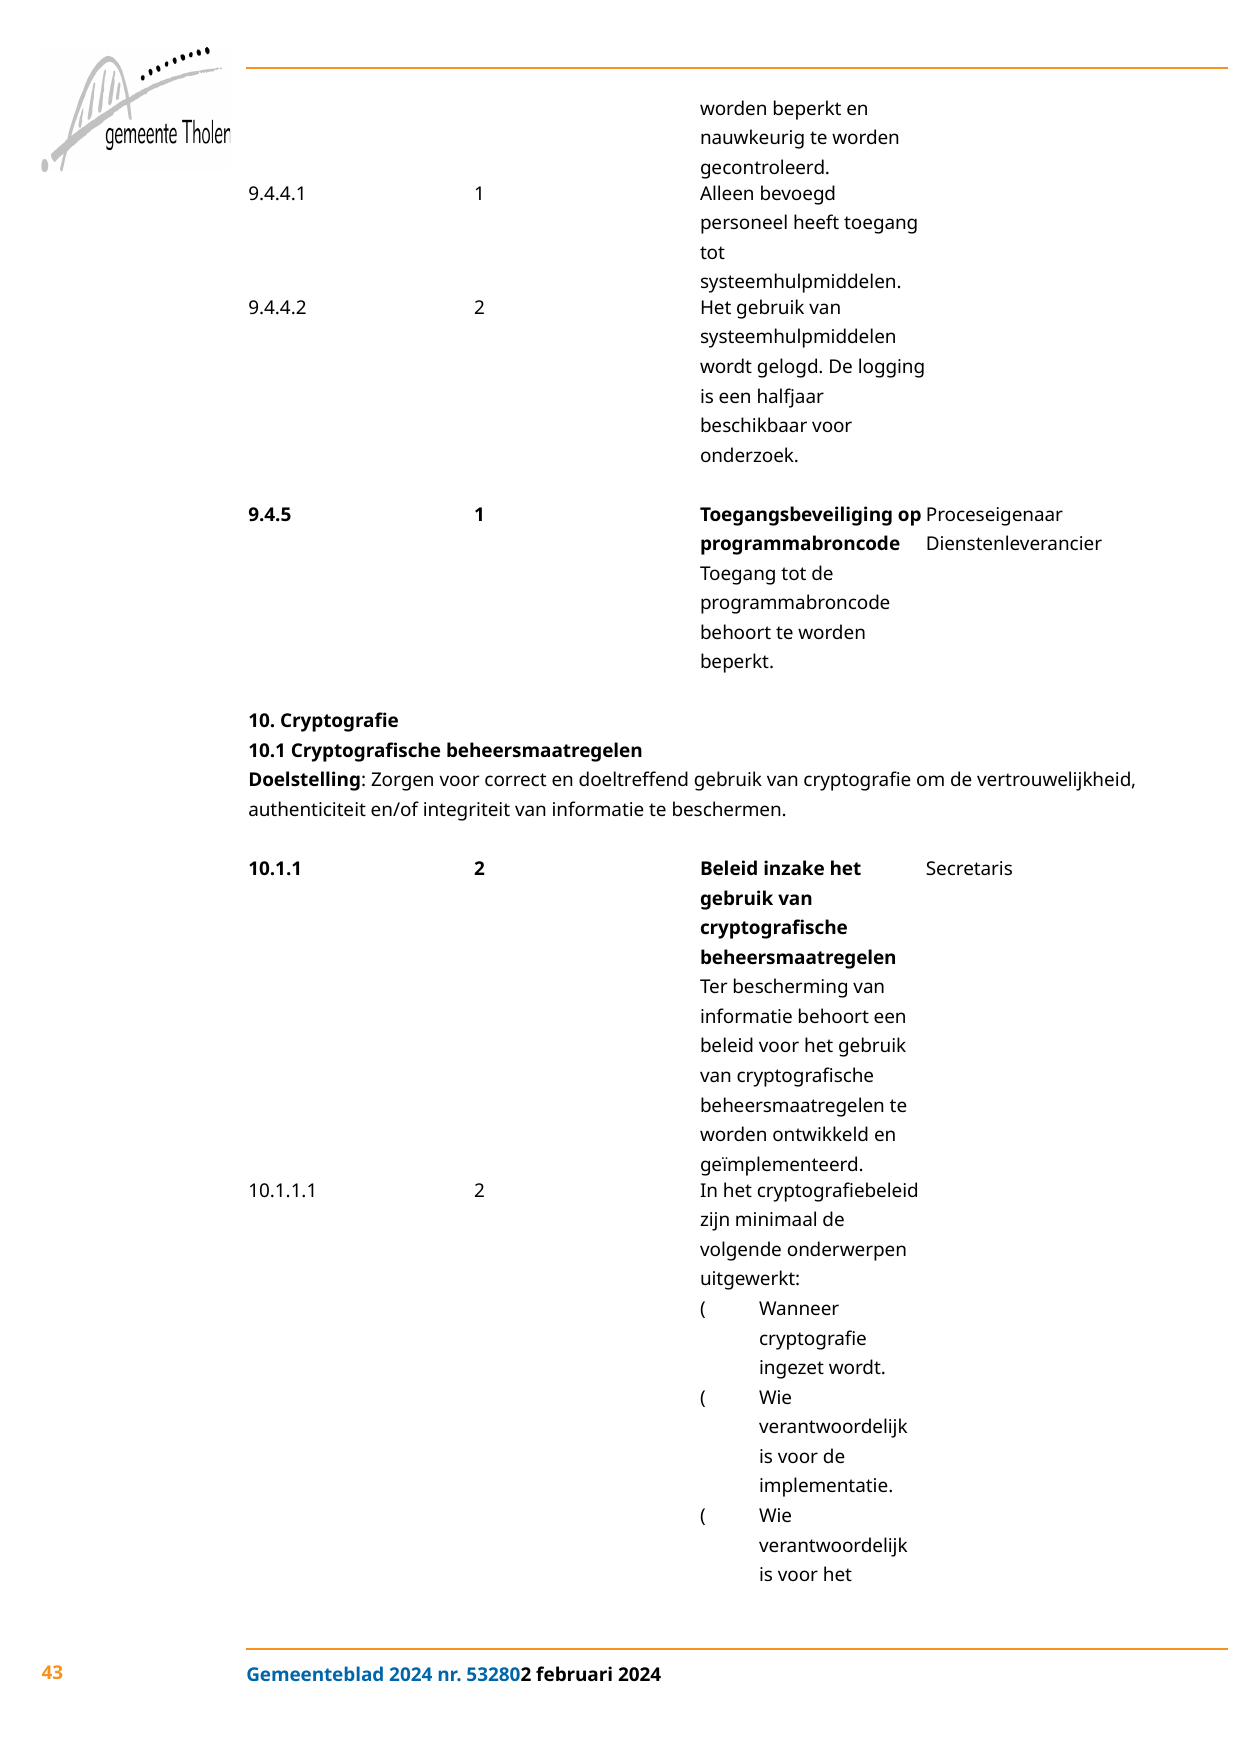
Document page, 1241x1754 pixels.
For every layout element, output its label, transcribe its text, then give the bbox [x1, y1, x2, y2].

text 10. Cryptografie [248, 707, 1152, 733]
table_header [926, 95, 1152, 468]
table_header 1 [474, 501, 700, 674]
table_header [474, 95, 700, 180]
table_header Proceseigenaar Dienstenleverancier [926, 501, 1152, 674]
picture [41, 47, 231, 172]
table_cell 2 [474, 1177, 700, 1587]
text Doelstelling: Zorgen voor correct en doeltreffend gebruik van cryptografie om de vertrouwelijkheid, authenticiteit en/of integriteit van informatie te beschermen. [248, 766, 1152, 822]
table_header worden beperkt en nauwkeurig te worden gecontroleerd. [700, 95, 926, 180]
table_cell 2 [474, 294, 700, 468]
table_header Secretaris [926, 855, 1152, 1587]
table_cell Alleen bevoegd personeel heeft toegang tot systeemhulpmiddelen. [700, 180, 926, 294]
table_cell 1 [474, 180, 700, 294]
table_cell 9.4.4.1 [248, 180, 474, 294]
table_header [248, 95, 474, 180]
table_header 2 [474, 855, 700, 1177]
table_header Toegangsbeveiliging op programmabroncode Toegang tot de programmabroncode behoort te worden beperkt. [700, 501, 926, 674]
table_cell Het gebruik van systeemhulpmiddelen wordt gelogd. De logging is een halfjaar beschikbaar voor onderzoek. [700, 294, 926, 468]
text 10.1 Cryptografische beheersmaatregelen [248, 737, 1152, 762]
table_header 10.1.1 [248, 855, 474, 1177]
table_cell 9.4.4.2 [248, 294, 474, 468]
table_header 9.4.5 [248, 501, 474, 674]
table_cell 10.1.1.1 [248, 1177, 474, 1587]
table_cell In het cryptografiebeleid zijn minimaal de volgende onderwerpen uitgewerkt: Wanneer cryptografie ingezet wordt. Wie verantwoordelijk is voor de implementatie. Wie verantwoordelijk is voor het [700, 1177, 926, 1587]
table_header Beleid inzake het gebruik van cryptografische beheersmaatregelen Ter bescherming van informatie behoort een beleid voor het gebruik van cryptografische beheersmaatregelen te worden ontwikkeld en geïmplementeerd. [700, 855, 926, 1177]
